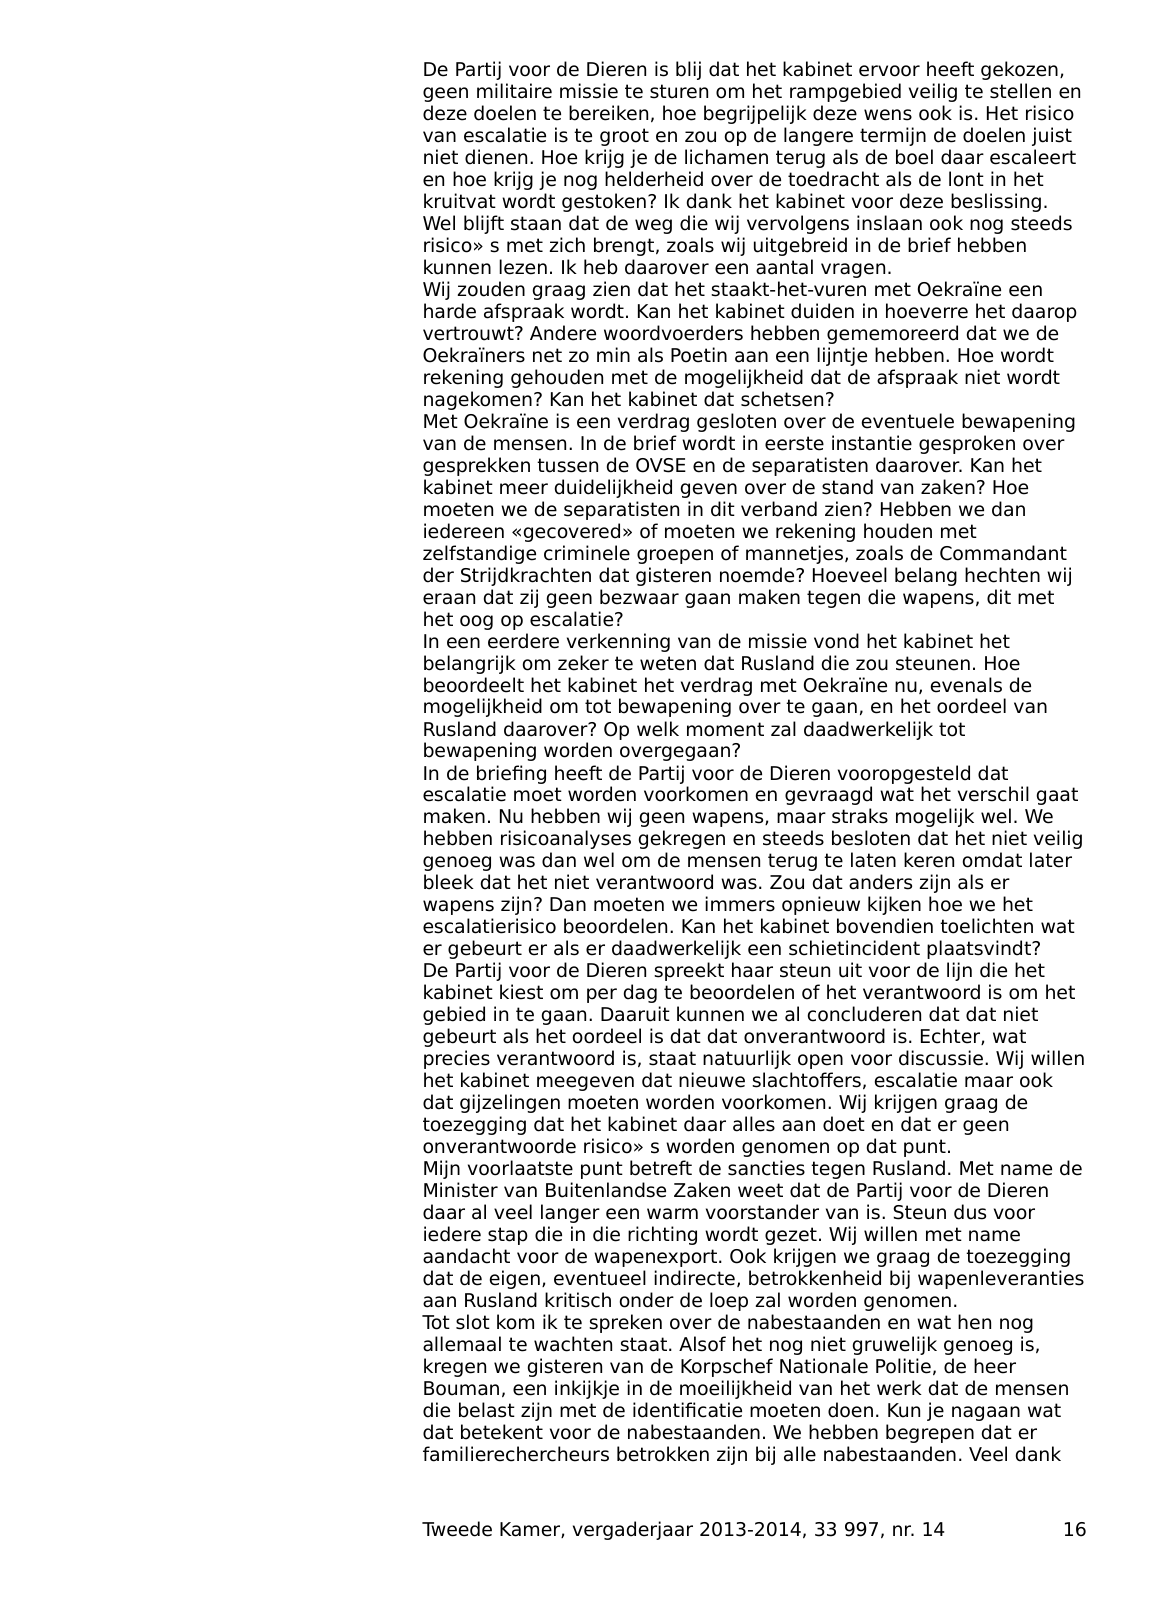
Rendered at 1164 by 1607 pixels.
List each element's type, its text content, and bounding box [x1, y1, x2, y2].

text De Partij voor de Dieren is blij dat het kabinet ervoor heeft gekozen, geen militaire missie te sturen om het rampgebied veilig te stellen en deze doelen te bereiken, hoe begrijpelijk deze wens ook is. Het risico van escalatie is te groot en zou op de langere termijn de doelen juist niet dienen. Hoe krijg je de lichamen terug als de boel daar escaleert en hoe krijg je nog helderheid over de toedracht als de lont in het kruitvat wordt gestoken? Ik dank het kabinet voor deze beslissing. Wel blijft staan dat de weg die wij vervolgens inslaan ook nog steeds risico» s met zich brengt, zoals wij uitgebreid in de brief hebben kunnen lezen. Ik heb daarover een aantal vragen. [422, 59, 1087, 279]
text In een eerdere verkenning van de missie vond het kabinet het belangrijk om zeker te weten dat Rusland die zou steunen. Hoe beoordeelt het kabinet het verdrag met Oekraïne nu, evenals de mogelijkheid om tot bewapening over te gaan, en het oordeel van Rusland daarover? Op welk moment zal daadwerkelijk tot bewapening worden overgegaan? [422, 631, 1087, 762]
text Tot slot kom ik te spreken over de nabestaanden en wat hen nog allemaal te wachten staat. Alsof het nog niet gruwelijk genoeg is, kregen we gisteren van de Korpschef Nationale Politie, de heer Bouman, een inkijkje in de moeilijkheid van het werk dat de mensen die belast zijn met de identificatie moeten doen. Kun je nagaan wat dat betekent voor de nabestaanden. We hebben begrepen dat er familierechercheurs betrokken zijn bij alle nabestaanden. Veel dank [422, 1312, 1087, 1466]
text De Partij voor de Dieren spreekt haar steun uit voor de lijn die het kabinet kiest om per dag te beoordelen of het verantwoord is om het gebied in te gaan. Daaruit kunnen we al concluderen dat dat niet gebeurt als het oordeel is dat dat onverantwoord is. Echter, wat precies verantwoord is, staat natuurlijk open voor discussie. Wij willen het kabinet meegeven dat nieuwe slachtoffers, escalatie maar ook dat gijzelingen moeten worden voorkomen. Wij krijgen graag de toezegging dat het kabinet daar alles aan doet en dat er geen onverantwoorde risico» s worden genomen op dat punt. [422, 960, 1087, 1158]
text Mijn voorlaatste punt betreft de sancties tegen Rusland. Met name de Minister van Buitenlandse Zaken weet dat de Partij voor de Dieren daar al veel langer een warm voorstander van is. Steun dus voor iedere stap die in die richting wordt gezet. Wij willen met name aandacht voor de wapenexport. Ook krijgen we graag de toezegging dat de eigen, eventueel indirecte, betrokkenheid bij wapenleveranties aan Rusland kritisch onder de loep zal worden genomen. [422, 1158, 1087, 1312]
text Wij zouden graag zien dat het staakt-het-vuren met Oekraïne een harde afspraak wordt. Kan het kabinet duiden in hoeverre het daarop vertrouwt? Andere woordvoerders hebben gememoreerd dat we de Oekraïners net zo min als Poetin aan een lijntje hebben. Hoe wordt rekening gehouden met de mogelijkheid dat de afspraak niet wordt nagekomen? Kan het kabinet dat schetsen? [422, 279, 1087, 411]
text In de briefing heeft de Partij voor de Dieren vooropgesteld dat escalatie moet worden voorkomen en gevraagd wat het verschil gaat maken. Nu hebben wij geen wapens, maar straks mogelijk wel. We hebben risicoanalyses gekregen en steeds besloten dat het niet veilig genoeg was dan wel om de mensen terug te laten keren omdat later bleek dat het niet verantwoord was. Zou dat anders zijn als er wapens zijn? Dan moeten we immers opnieuw kijken hoe we het escalatierisico beoordelen. Kan het kabinet bovendien toelichten wat er gebeurt er als er daadwerkelijk een schietincident plaatsvindt? [422, 762, 1087, 960]
text Met Oekraïne is een verdrag gesloten over de eventuele bewapening van de mensen. In de brief wordt in eerste instantie gesproken over gesprekken tussen de OVSE en de separatisten daarover. Kan het kabinet meer duidelijkheid geven over de stand van zaken? Hoe moeten we de separatisten in dit verband zien? Hebben we dan iedereen «gecovered» of moeten we rekening houden met zelfstandige criminele groepen of mannetjes, zoals de Commandant der Strijdkrachten dat gisteren noemde? Hoeveel belang hechten wij eraan dat zij geen bezwaar gaan maken tegen die wapens, dit met het oog op escalatie? [422, 411, 1087, 631]
